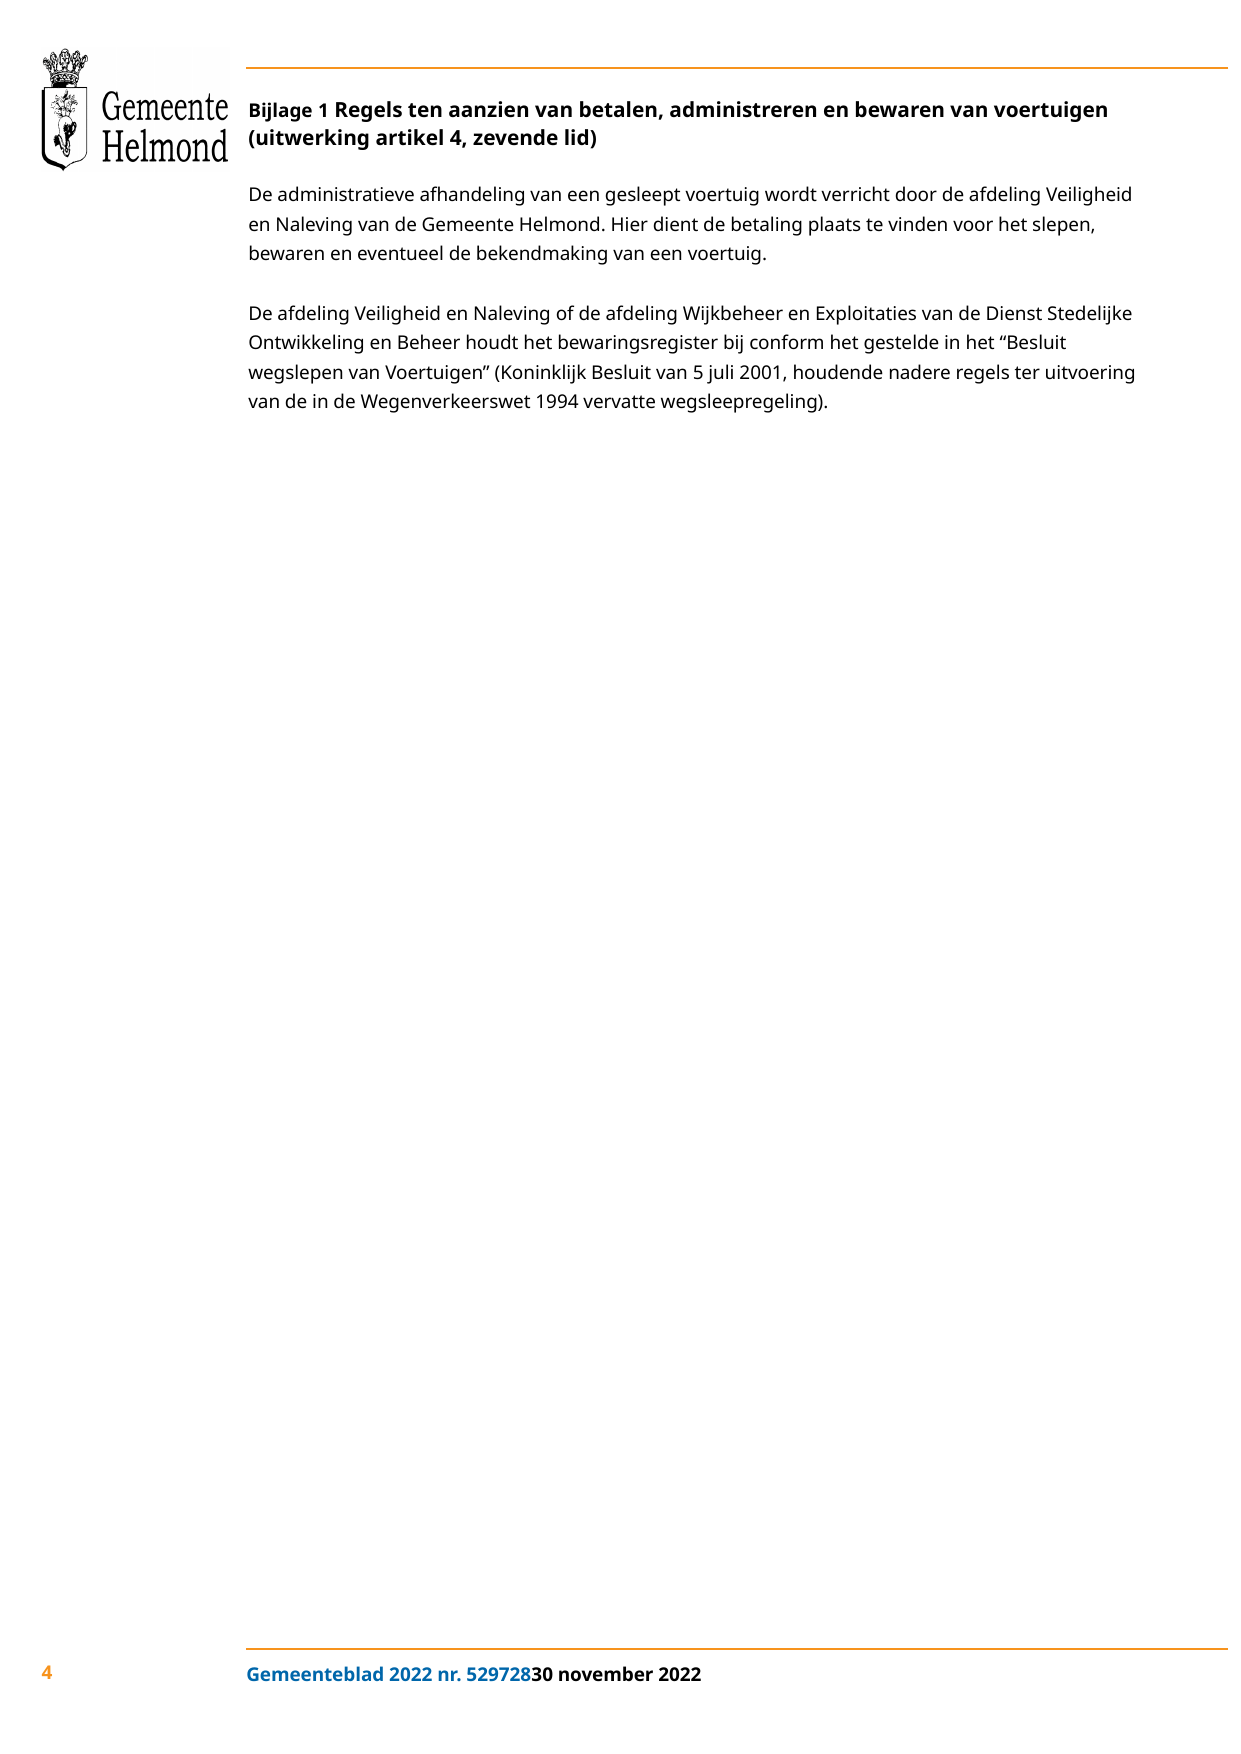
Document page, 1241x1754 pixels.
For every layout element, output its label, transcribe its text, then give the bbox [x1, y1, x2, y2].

picture [41, 47, 231, 172]
text De afdeling Veiligheid en Naleving of de afdeling Wijkbeheer en Exploitaties van de Dienst Stedelijke Ontwikkeling en Beheer houdt het bewaringsregister bij conform het gestelde in het “Besluit wegslepen van Voertuigen” (Koninklijk Besluit van 5 juli 2001, houdende nadere regels ter uitvoering van de in de Wegenverkeerswet 1994 vervatte wegsleepregeling). [248, 300, 1152, 414]
text De administratieve afhandeling van een gesleept voertuig wordt verricht door de afdeling Veiligheid en Naleving van de Gemeente Helmond. Hier dient de betaling plaats te vinden voor het slepen, bewaren en eventueel de bekendmaking van een voertuig. [248, 181, 1152, 266]
text Bijlage 1 Regels ten aanzien van betalen, administreren en bewaren van voertuigen (uitwerking artikel 4, zevende lid) [248, 95, 1152, 152]
